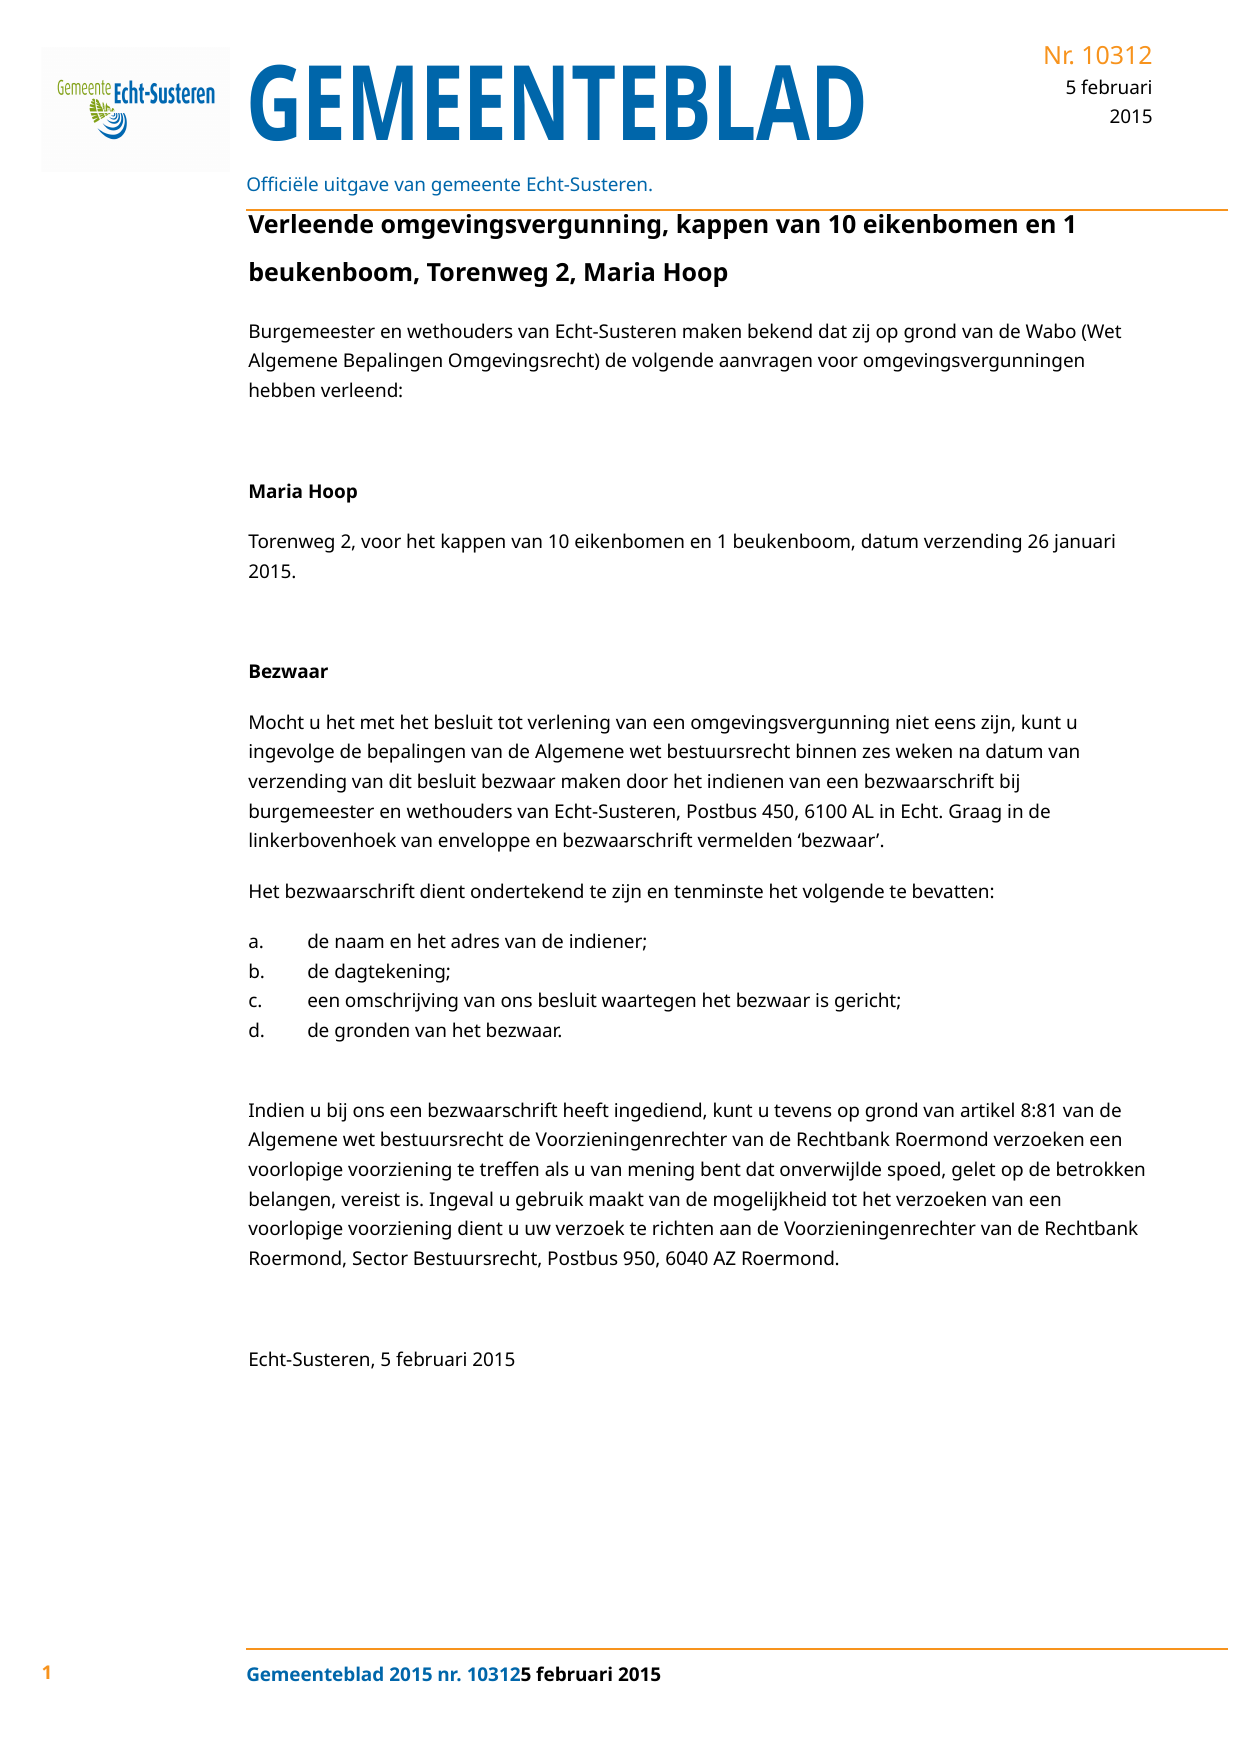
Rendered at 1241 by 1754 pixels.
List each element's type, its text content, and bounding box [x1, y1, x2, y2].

text Echt-Susteren, 5 februari 2015 [248, 1346, 1152, 1372]
text Mocht u het met het besluit tot verlening van een omgevingsvergunning niet eens zijn, kunt u ingevolge de bepalingen van de Algemene wet bestuursrecht binnen zes weken na datum van verzending van dit besluit bezwaar maken door het indienen van een bezwaarschrift bij burgemeester en wethouders van Echt-Susteren, Postbus 450, 6100 AL in Echt. Graag in de linkerbovenhoek van enveloppe en bezwaarschrift vermelden ‘bezwaar’. [248, 709, 1152, 853]
text Burgemeester en wethouders van Echt-Susteren maken bekend dat zij op grond van de Wabo (Wet Algemene Bepalingen Omgevingsrecht) de volgende aanvragen voor omgevingsvergunningen hebben verleend: [248, 318, 1152, 403]
list de naam en het adres van de indiener; [248, 928, 1152, 954]
list een omschrijving van ons besluit waartegen het bezwaar is gericht; [248, 987, 1152, 1013]
list de dagtekening; [248, 958, 1152, 984]
text Torenweg 2, voor het kappen van 10 eikenbomen en 1 beukenboom, datum verzending 26 januari 2015. [248, 528, 1152, 584]
text Bezwaar [248, 659, 1152, 684]
text Indien u bij ons een bezwaarschrift heeft ingediend, kunt u tevens op grond van artikel 8:81 van de Algemene wet bestuursrecht de Voorzieningenrechter van de Rechtbank Roermond verzoeken een voorlopige voorziening te treffen als u van mening bent dat onverwijlde spoed, gelet op de betrokken belangen, vereist is. Ingeval u gebruik maakt van de mogelijkheid tot het verzoeken van een voorlopige voorziening dient u uw verzoek te richten aan de Voorzieningenrechter van de Rechtbank Roermond, Sector Bestuursrecht, Postbus 950, 6040 AZ Roermond. [248, 1097, 1152, 1271]
picture [41, 47, 231, 172]
text Maria Hoop [248, 478, 1152, 504]
text Verleende omgevingsvergunning, kappen van 10 eikenbomen en 1 beukenboom, Torenweg 2, Maria Hoop [248, 211, 1152, 288]
list de gronden van het bezwaar. [248, 1017, 1152, 1043]
text Het bezwaarschrift dient ondertekend te zijn en tenminste het volgende te bevatten: [248, 878, 1152, 904]
